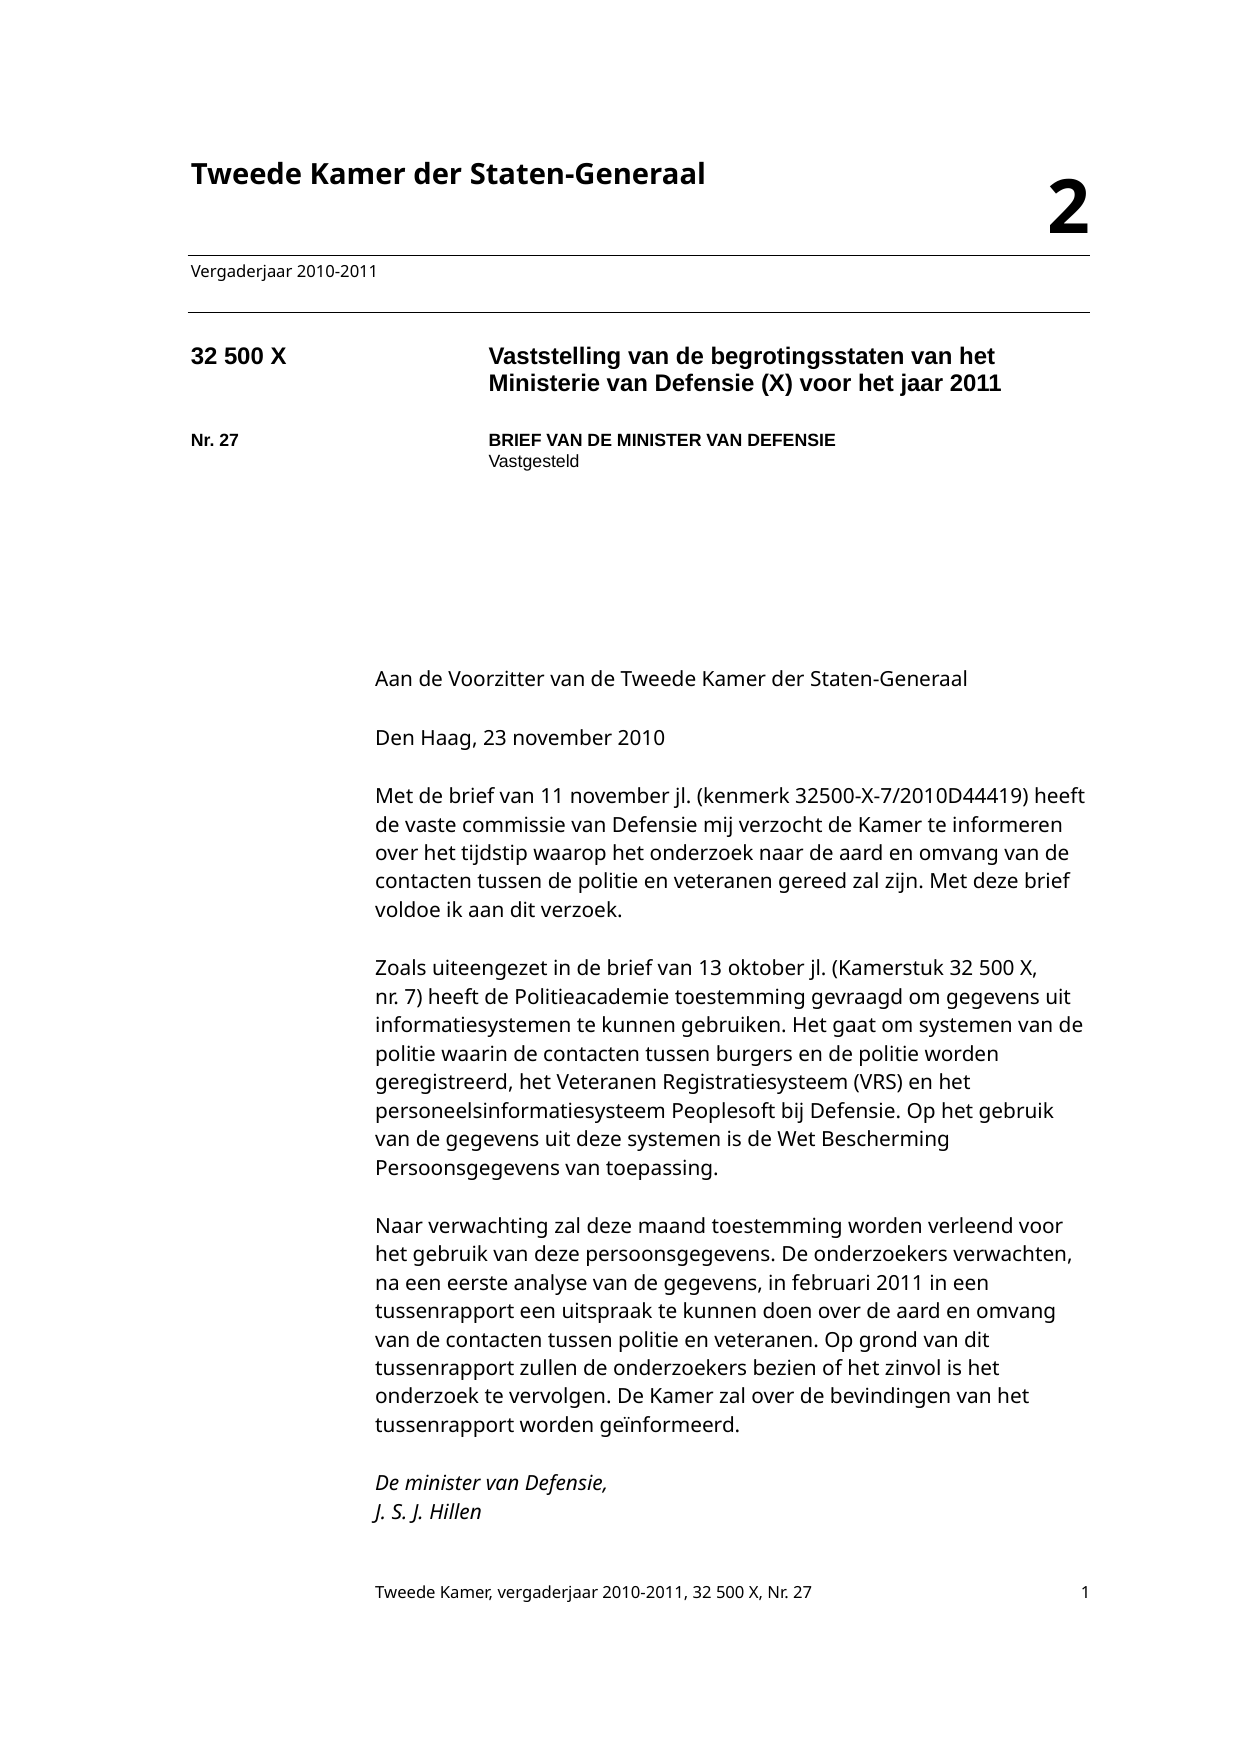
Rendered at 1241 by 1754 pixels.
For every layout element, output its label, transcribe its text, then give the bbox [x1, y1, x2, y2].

table_header Tweede Kamer der Staten-Generaal [188, 150, 909, 255]
table_cell Vaststelling van de begrotingsstaten van het Ministerie van Defensie (X) voor het jaar 2011 [485, 339, 1090, 427]
text Aan de Voorzitter van de Tweede Kamer der Staten-Generaal [375, 664, 1090, 693]
text J. S. J. Hillen [375, 1497, 1090, 1525]
table_cell BRIEF VAN DE MINISTER VAN DEFENSIE Vastgesteld [485, 427, 1090, 546]
text Met de brief van 11 november jl. (kenmerk 32500-X-7/2010D44419) heeft de vaste commissie van Defensie mij verzocht de Kamer te informeren over het tijdstip waarop het onderzoek naar de aard en omvang van de contacten tussen de politie en veteranen gereed zal zijn. Met deze brief voldoe ik aan dit verzoek. [375, 781, 1090, 923]
text Naar verwachting zal deze maand toestemming worden verleend voor het gebruik van deze persoonsgegevens. De onderzoekers verwachten, na een eerste analyse van de gegevens, in februari 2011 in een tussenrapport een uitspraak te kunnen doen over de aard en omvang van de contacten tussen politie en veteranen. Op grond van dit tussenrapport zullen de onderzoekers bezien of het zinvol is het onderzoek te vervolgen. De Kamer zal over de bevindingen van het tussenrapport worden geïnformeerd. [375, 1211, 1090, 1438]
text Den Haag, 23 november 2010 [375, 723, 1090, 751]
table_cell [485, 256, 1090, 312]
table_header 2 [910, 150, 1090, 255]
table_cell Nr. 27 [188, 427, 485, 546]
table_cell 32 500 X [188, 339, 485, 427]
text De minister van Defensie, [375, 1468, 1090, 1497]
table_cell [188, 313, 485, 339]
table_cell [485, 313, 1090, 339]
table_cell Vergaderjaar 2010-2011 [188, 256, 485, 312]
text Zoals uiteengezet in de brief van 13 oktober jl. (Kamerstuk 32 500 X, nr. 7) heeft de Politieacademie toestemming gevraagd om gegevens uit informatiesystemen te kunnen gebruiken. Het gaat om systemen van de politie waarin de contacten tussen burgers en de politie worden geregistreerd, het Veteranen Registratiesysteem (VRS) en het personeelsinformatiesysteem Peoplesoft bij Defensie. Op het gebruik van de gegevens uit deze systemen is de Wet Bescherming Persoonsgegevens van toepassing. [375, 953, 1090, 1181]
